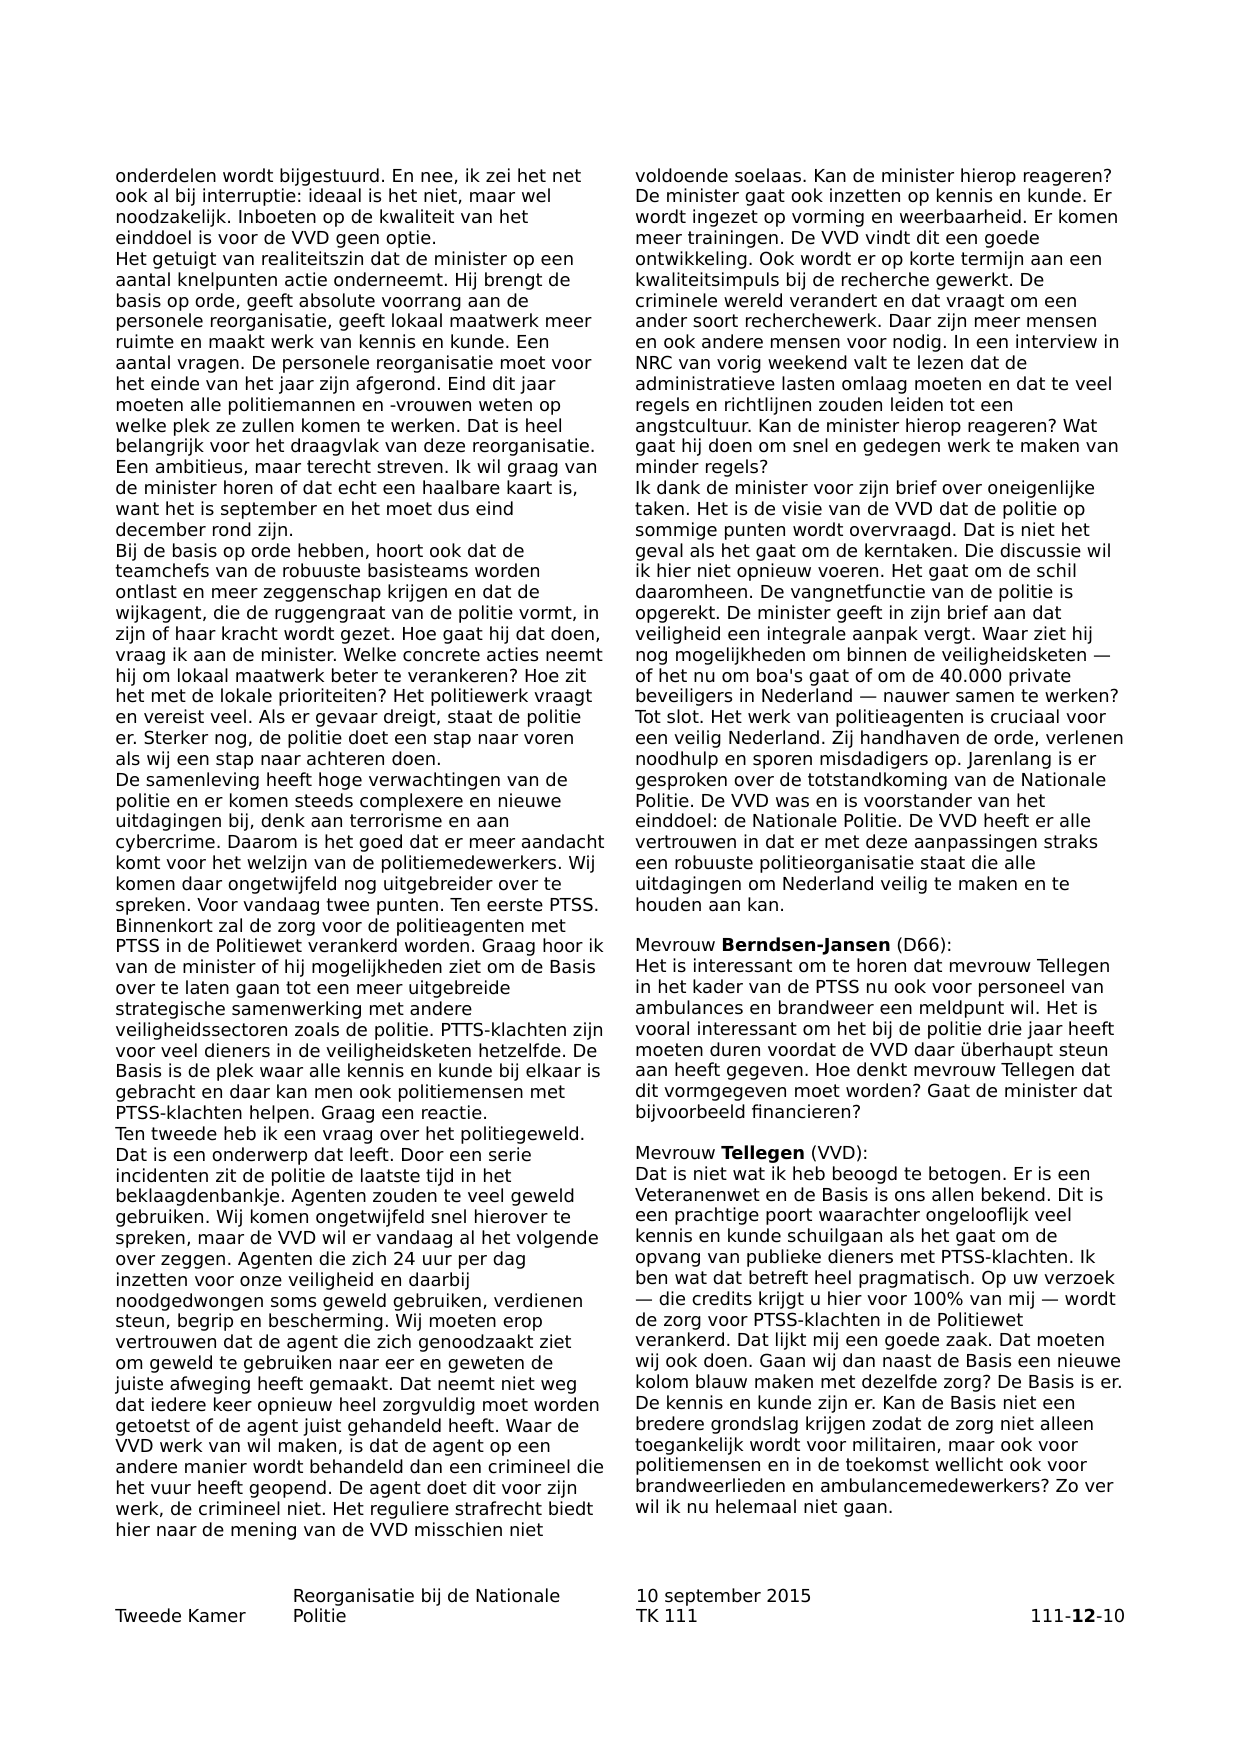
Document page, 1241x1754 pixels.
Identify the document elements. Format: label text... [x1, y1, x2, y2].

text Mevrouw Tellegen (VVD): [635, 1143, 1125, 1163]
text Tot slot. Het werk van politieagenten is cruciaal voor een veilig Nederland. Zij handhaven de orde, verlenen noodhulp en sporen misdadigers op. Jarenlang is er gesproken over de totstandkoming van de Nationale Politie. De VVD was en is voorstander van het einddoel: de Nationale Politie. De VVD heeft er alle vertrouwen in dat er met deze aanpassingen straks een robuuste politieorganisatie staat die alle uitdagingen om Nederland veilig te maken en te houden aan kan. [635, 707, 1125, 915]
text onderdelen wordt bijgestuurd. En nee, ik zei het net ook al bij interruptie: ideaal is het niet, maar wel noodzakelijk. Inboeten op de kwaliteit van het einddoel is voor de VVD geen optie. [115, 165, 605, 249]
text Het is interessant om te horen dat mevrouw Tellegen in het kader van de PTSS nu ook voor personeel van ambulances en brandweer een meldpunt wil. Het is vooral interessant om het bij de politie drie jaar heeft moeten duren voordat de VVD daar überhaupt steun aan heeft gegeven. Hoe denkt mevrouw Tellegen dat dit vormgegeven moet worden? Gaat de minister dat bijvoorbeeld financieren? [635, 956, 1125, 1123]
text Ik dank de minister voor zijn brief over oneigenlijke taken. Het is de visie van de VVD dat de politie op sommige punten wordt overvraagd. Dat is niet het geval als het gaat om de kerntaken. Die discussie wil ik hier niet opnieuw voeren. Het gaat om de schil daaromheen. De vangnetfunctie van de politie is opgerekt. De minister geeft in zijn brief aan dat veiligheid een integrale aanpak vergt. Waar ziet hij nog mogelijkheden om binnen de veiligheidsketen — of het nu om boa's gaat of om de 40.000 private beveiligers in Nederland — nauwer samen te werken? [635, 478, 1125, 707]
text voldoende soelaas. Kan de minister hierop reageren? [635, 165, 1125, 186]
text Bij de basis op orde hebben, hoort ook dat de teamchefs van de robuuste basisteams worden ontlast en meer zeggenschap krijgen en dat de wijkagent, die de ruggengraat van de politie vormt, in zijn of haar kracht wordt gezet. Hoe gaat hij dat doen, vraag ik aan de minister. Welke concrete acties neemt hij om lokaal maatwerk beter te verankeren? Hoe zit het met de lokale prioriteiten? Het politiewerk vraagt en vereist veel. Als er gevaar dreigt, staat de politie er. Sterker nog, de politie doet een stap naar voren als wij een stap naar achteren doen. [115, 540, 605, 769]
text Het getuigt van realiteitszin dat de minister op een aantal knelpunten actie onderneemt. Hij brengt de basis op orde, geeft absolute voorrang aan de personele reorganisatie, geeft lokaal maatwerk meer ruimte en maakt werk van kennis en kunde. Een aantal vragen. De personele reorganisatie moet voor het einde van het jaar zijn afgerond. Eind dit jaar moeten alle politiemannen en -vrouwen weten op welke plek ze zullen komen te werken. Dat is heel belangrijk voor het draagvlak van deze reorganisatie. Een ambitieus, maar terecht streven. Ik wil graag van de minister horen of dat echt een haalbare kaart is, want het is september en het moet dus eind december rond zijn. [115, 249, 605, 540]
text De samenleving heeft hoge verwachtingen van de politie en er komen steeds complexere en nieuwe uitdagingen bij, denk aan terrorisme en aan cybercrime. Daarom is het goed dat er meer aandacht komt voor het welzijn van de politiemedewerkers. Wij komen daar ongetwijfeld nog uitgebreider over te spreken. Voor vandaag twee punten. Ten eerste PTSS. Binnenkort zal de zorg voor de politieagenten met PTSS in de Politiewet verankerd worden. Graag hoor ik van de minister of hij mogelijkheden ziet om de Basis over te laten gaan tot een meer uitgebreide strategische samenwerking met andere veiligheidssectoren zoals de politie. PTTS-klachten zijn voor veel dieners in de veiligheidsketen hetzelfde. De Basis is de plek waar alle kennis en kunde bij elkaar is gebracht en daar kan men ook politiemensen met PTSS-klachten helpen. Graag een reactie. [115, 769, 605, 1124]
text Ten tweede heb ik een vraag over het politiegeweld. Dat is een onderwerp dat leeft. Door een serie incidenten zit de politie de laatste tijd in het beklaagdenbankje. Agenten zouden te veel geweld gebruiken. Wij komen ongetwijfeld snel hierover te spreken, maar de VVD wil er vandaag al het volgende over zeggen. Agenten die zich 24 uur per dag inzetten voor onze veiligheid en daarbij noodgedwongen soms geweld gebruiken, verdienen steun, begrip en bescherming. Wij moeten erop vertrouwen dat de agent die zich genoodzaakt ziet om geweld te gebruiken naar eer en geweten de juiste afweging heeft gemaakt. Dat neemt niet weg dat iedere keer opnieuw heel zorgvuldig moet worden getoetst of de agent juist gehandeld heeft. Waar de VVD werk van wil maken, is dat de agent op een andere manier wordt behandeld dan een crimineel die het vuur heeft geopend. De agent doet dit voor zijn werk, de crimineel niet. Het reguliere strafrecht biedt hier naar de mening van de VVD misschien niet [115, 1124, 605, 1540]
text De minister gaat ook inzetten op kennis en kunde. Er wordt ingezet op vorming en weerbaarheid. Er komen meer trainingen. De VVD vindt dit een goede ontwikkeling. Ook wordt er op korte termijn aan een kwaliteitsimpuls bij de recherche gewerkt. De criminele wereld verandert en dat vraagt om een ander soort recherchewerk. Daar zijn meer mensen en ook andere mensen voor nodig. In een interview in NRC van vorig weekend valt te lezen dat de administratieve lasten omlaag moeten en dat te veel regels en richtlijnen zouden leiden tot een angstcultuur. Kan de minister hierop reageren? Wat gaat hij doen om snel en gedegen werk te maken van minder regels? [635, 186, 1125, 478]
text Mevrouw Berndsen-Jansen (D66): [635, 935, 1125, 956]
text Dat is niet wat ik heb beoogd te betogen. Er is een Veteranenwet en de Basis is ons allen bekend. Dit is een prachtige poort waarachter ongelooflijk veel kennis en kunde schuilgaan als het gaat om de opvang van publieke dieners met PTSS-klachten. Ik ben wat dat betreft heel pragmatisch. Op uw verzoek — die credits krijgt u hier voor 100% van mij — wordt de zorg voor PTSS-klachten in de Politiewet verankerd. Dat lijkt mij een goede zaak. Dat moeten wij ook doen. Gaan wij dan naast de Basis een nieuwe kolom blauw maken met dezelfde zorg? De Basis is er. De kennis en kunde zijn er. Kan de Basis niet een bredere grondslag krijgen zodat de zorg niet alleen toegankelijk wordt voor militairen, maar ook voor politiemensen en in de toekomst wellicht ook voor brandweerlieden en ambulancemedewerkers? Zo ver wil ik nu helemaal niet gaan. [635, 1163, 1125, 1518]
